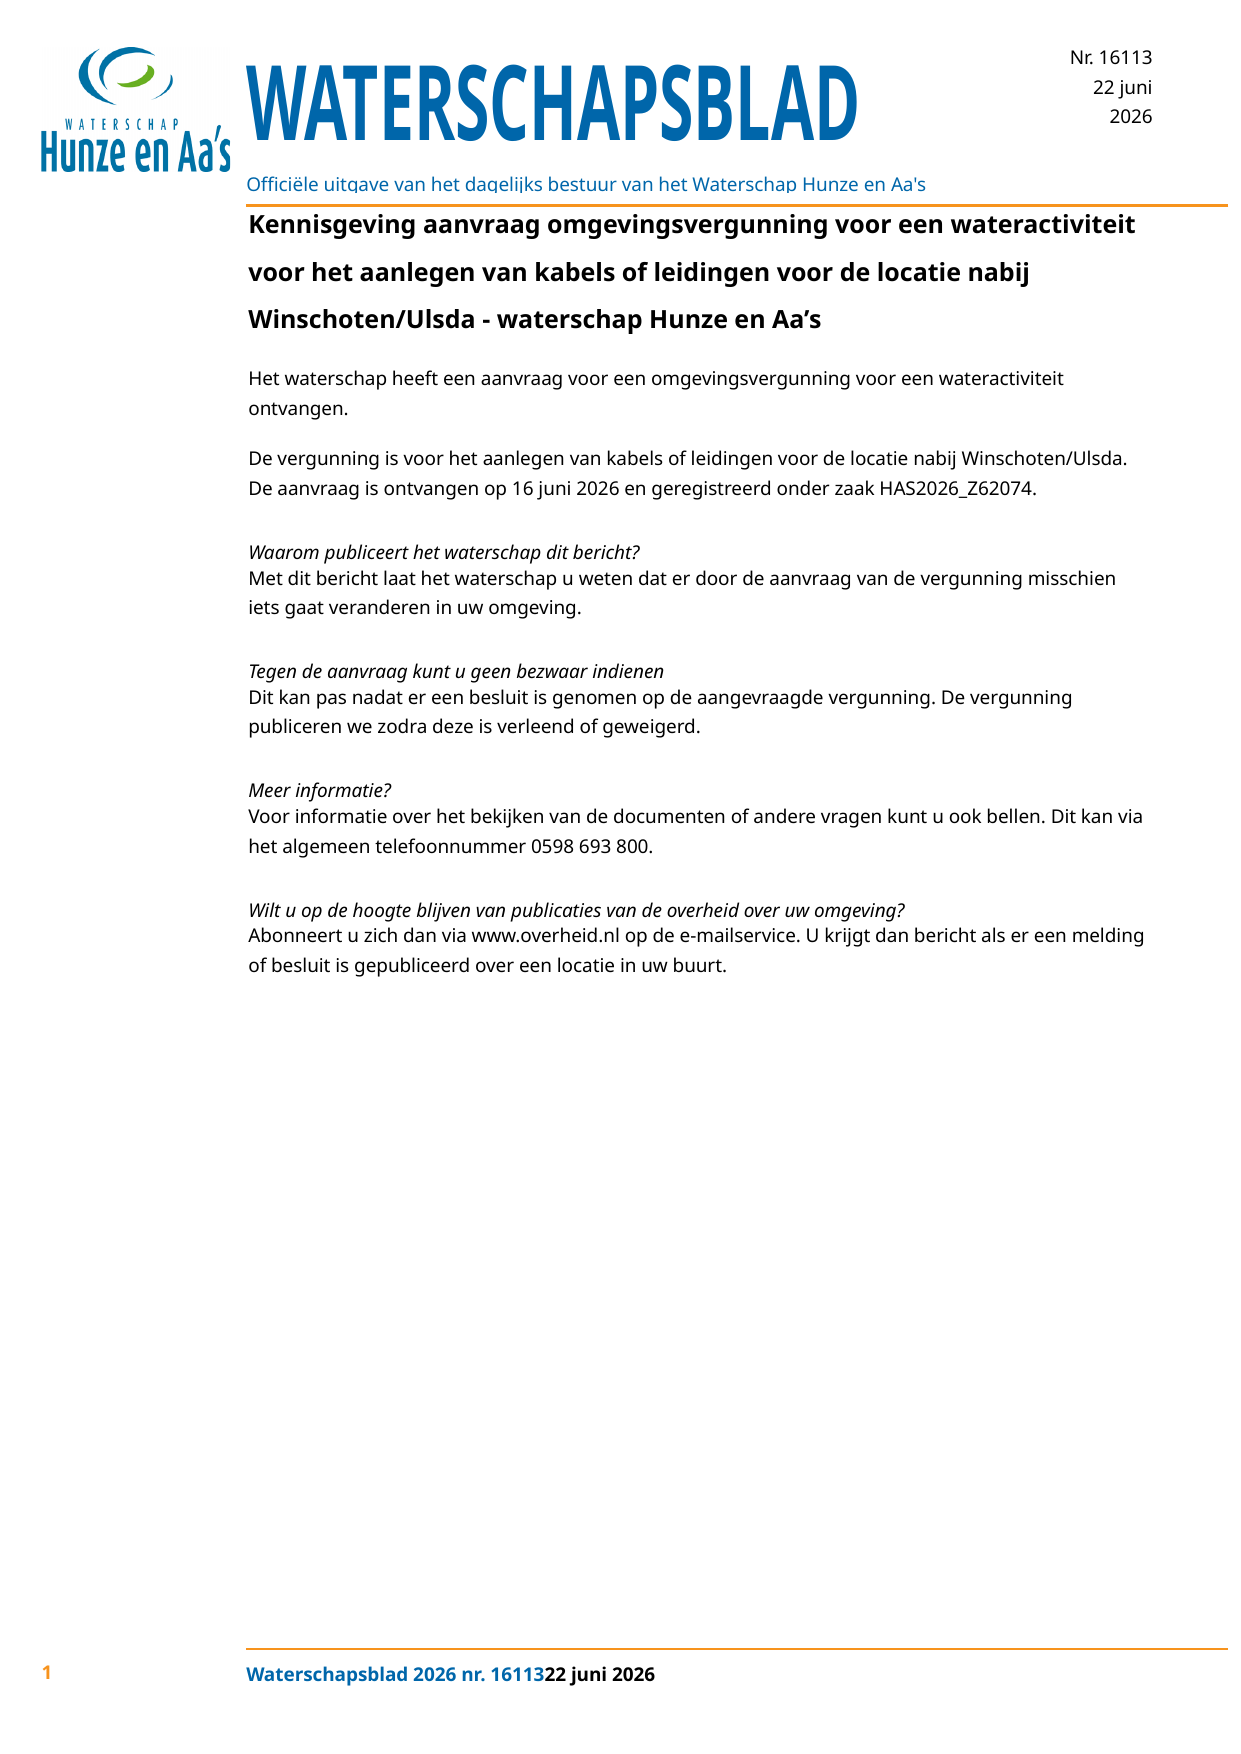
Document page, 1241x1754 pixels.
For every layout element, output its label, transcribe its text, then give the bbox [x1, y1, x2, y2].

text Dit kan pas nadat er een besluit is genomen op de aangevraagde vergunning. De vergunning publiceren we zodra deze is verleend of geweigerd. [248, 684, 1152, 739]
text Voor informatie over het bekijken van de documenten of andere vragen kunt u ook bellen. Dit kan via het algemeen telefoonnummer 0598 693 800. [248, 803, 1152, 859]
text Waarom publiceert het waterschap dit bericht? [248, 539, 1152, 565]
picture [183, 163, 191, 172]
text Met dit bericht laat het waterschap u weten dat er door de aanvraag van de vergunning misschien iets gaat veranderen in uw omgeving. [248, 565, 1152, 620]
text Tegen de aanvraag kunt u geen bezwaar indienen [248, 658, 1152, 684]
picture [47, 154, 51, 172]
text Abonneert u zich dan via www.overheid.nl op de e-mailservice. U krijgt dan bericht als er een melding of besluit is gepubliceerd over een locatie in uw buurt. [248, 923, 1152, 978]
text Kennisgeving aanvraag omgevingsvergunning voor een wateractiviteit voor het aanlegen van kabels of leidingen voor de locatie nabij Winschoten/Ulsda - waterschap Hunze en Aa’s [248, 207, 1152, 336]
text Meer informatie? [248, 778, 1152, 803]
text De vergunning is voor het aanlegen van kabels of leidingen voor de locatie nabij Winschoten/Ulsda. De aanvraag is ontvangen op 16 juni 2026 en geregistreerd onder zaak HAS2026_Z62074. [248, 446, 1152, 501]
picture [41, 47, 231, 172]
text Het waterschap heeft een aanvraag voor een omgevingsvergunning voor een wateractiviteit ontvangen. [248, 366, 1152, 421]
picture [226, 145, 231, 156]
text Wilt u op de hoogte blijven van publicaties van de overheid over uw omgeving? [248, 897, 1152, 923]
